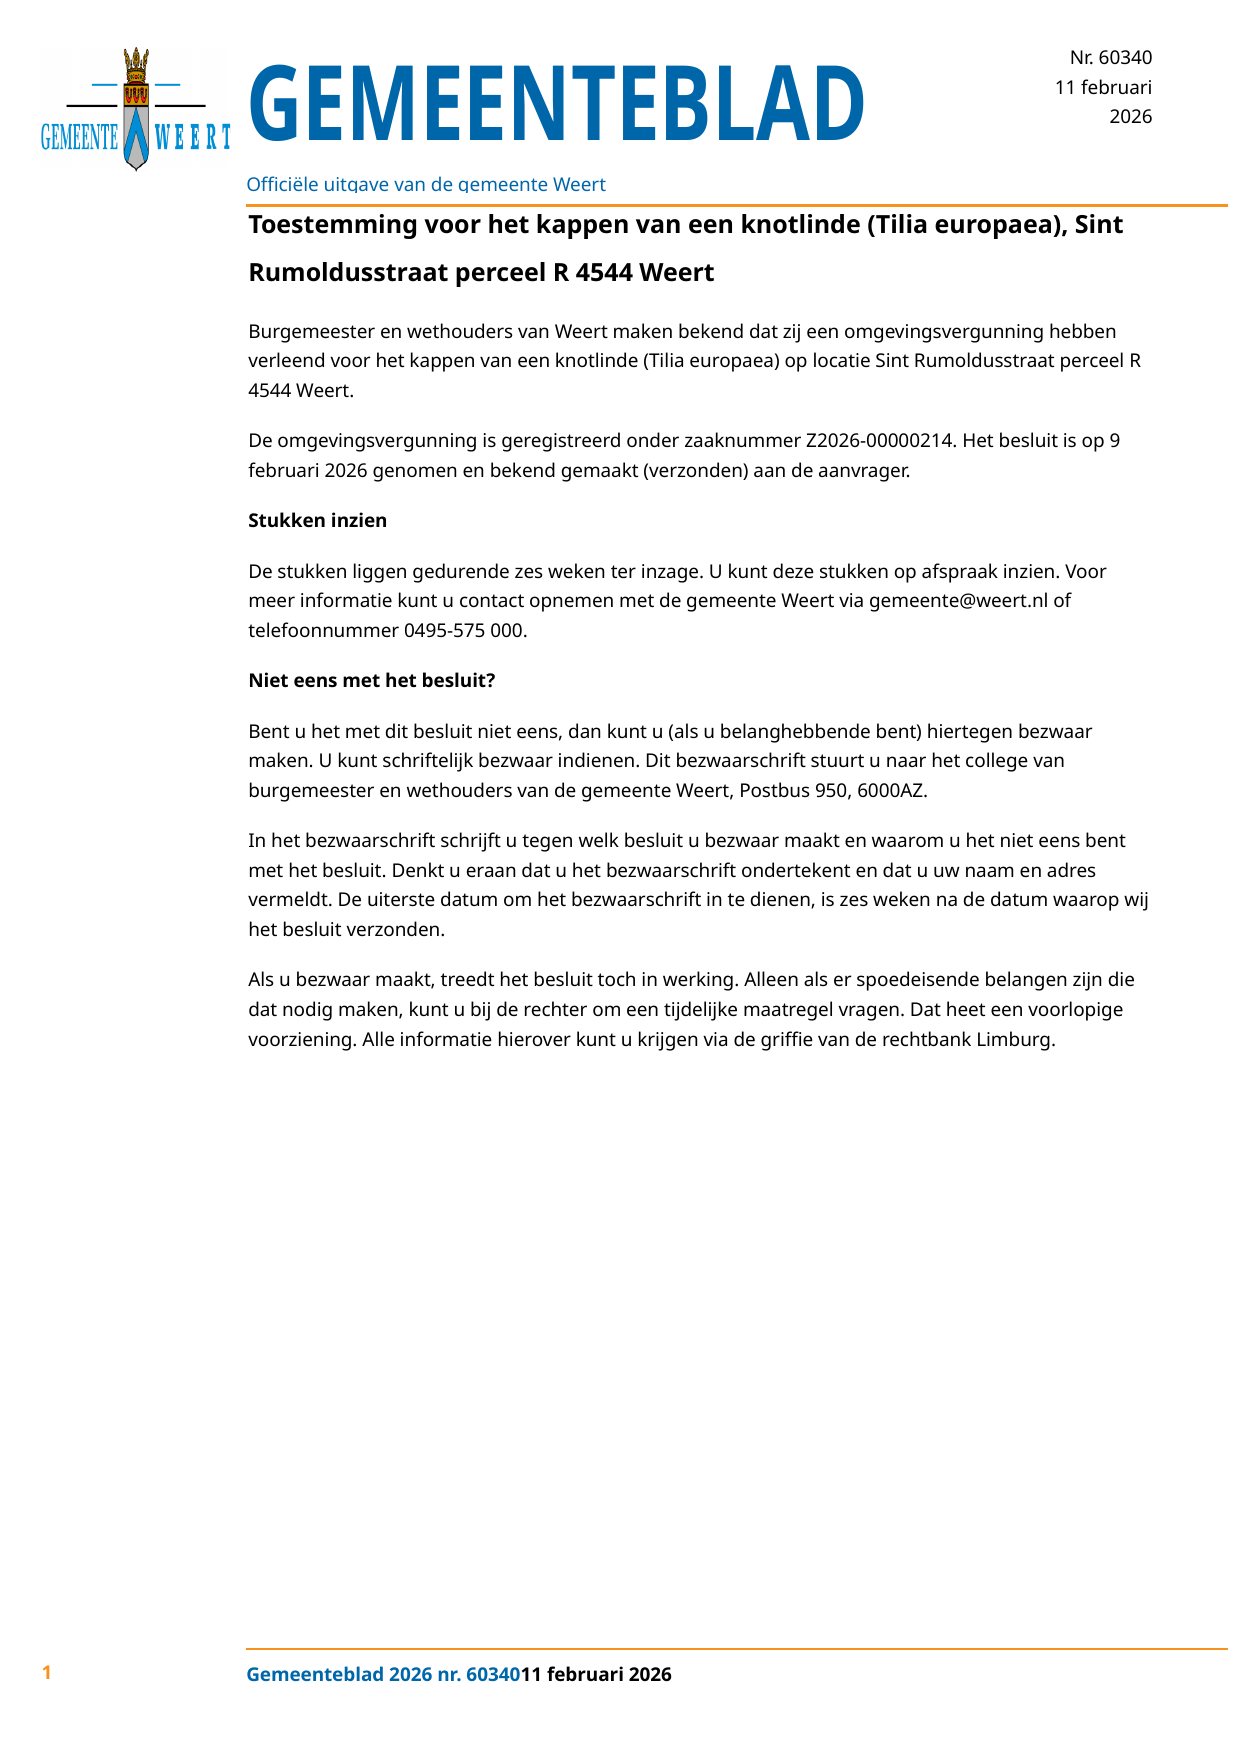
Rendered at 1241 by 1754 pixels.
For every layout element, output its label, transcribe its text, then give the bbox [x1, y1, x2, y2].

picture [41, 47, 231, 172]
text In het bezwaarschrift schrijft u tegen welk besluit u bezwaar maakt en waarom u het niet eens bent met het besluit. Denkt u eraan dat u het bezwaarschrift ondertekent en dat u uw naam en adres vermeldt. De uiterste datum om het bezwaarschrift in te dienen, is zes weken na de datum waarop wij het besluit verzonden. [248, 827, 1152, 942]
text Toestemming voor het kappen van een knotlinde (Tilia europaea), Sint Rumoldusstraat perceel R 4544 Weert [248, 207, 1152, 288]
text De omgevingsvergunning is geregistreerd onder zaaknummer Z2026-00000214. Het besluit is op 9 februari 2026 genomen en bekend gemaakt (verzonden) aan de aanvrager. [248, 427, 1152, 483]
text Stukken inzien [248, 507, 1152, 533]
text Burgemeester en wethouders van Weert maken bekend dat zij een omgevingsvergunning hebben verleend voor het kappen van een knotlinde (Tilia europaea) op locatie Sint Rumoldusstraat perceel R 4544 Weert. [248, 318, 1152, 403]
text Als u bezwaar maakt, treedt het besluit toch in werking. Alleen als er spoedeisende belangen zijn die dat nodig maken, kunt u bij de rechter om een tijdelijke maatregel vragen. Dat heet een voorlopige voorziening. Alle informatie hierover kunt u krijgen via de griffie van de rechtbank Limburg. [248, 967, 1152, 1052]
text Niet eens met het besluit? [248, 667, 1152, 693]
text De stukken liggen gedurende zes weken ter inzage. U kunt deze stukken op afspraak inzien. Voor meer informatie kunt u contact opnemen met de gemeente Weert via gemeente@weert.nl of telefoonnummer 0495-575 000. [248, 558, 1152, 643]
text Bent u het met dit besluit niet eens, dan kunt u (als u belanghebbende bent) hiertegen bezwaar maken. U kunt schriftelijk bezwaar indienen. Dit bezwaarschrift stuurt u naar het college van burgemeester en wethouders van de gemeente Weert, Postbus 950, 6000AZ. [248, 718, 1152, 803]
